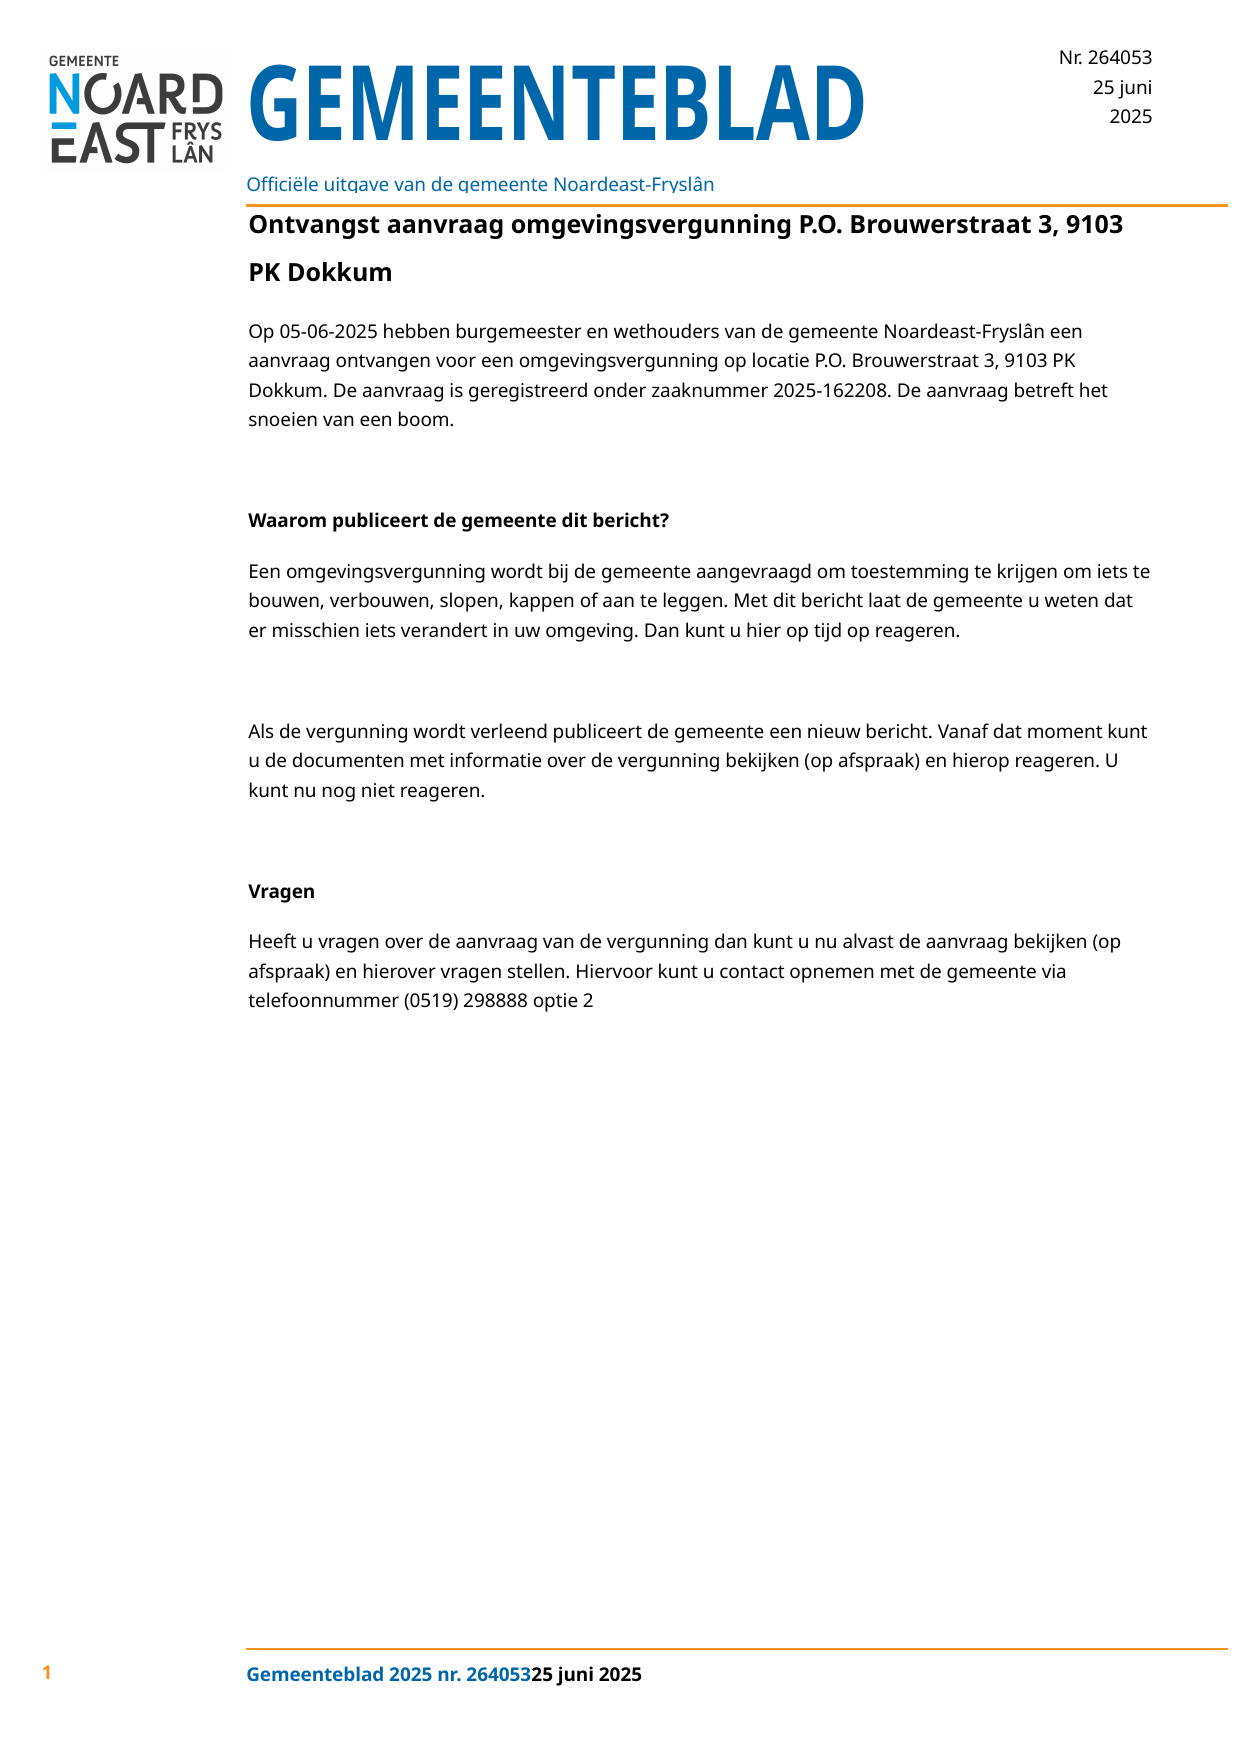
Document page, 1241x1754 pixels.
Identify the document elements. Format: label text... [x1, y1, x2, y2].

text Op 05-06-2025 hebben burgemeester en wethouders van de gemeente Noardeast-Fryslân een aanvraag ontvangen voor een omgevingsvergunning op locatie P.O. Brouwerstraat 3, 9103 PK Dokkum. De aanvraag is geregistreerd onder zaaknummer 2025-162208. De aanvraag betreft het snoeien van een boom. [248, 318, 1152, 432]
text Waarom publiceert de gemeente dit bericht? [248, 507, 1152, 533]
text Vragen [248, 878, 1152, 904]
picture [41, 47, 231, 172]
text Een omgevingsvergunning wordt bij de gemeente aangevraagd om toestemming te krijgen om iets te bouwen, verbouwen, slopen, kappen of aan te leggen. Met dit bericht laat de gemeente u weten dat er misschien iets verandert in uw omgeving. Dan kunt u hier op tijd op reageren. [248, 558, 1152, 643]
text Heeft u vragen over de aanvraag van de vergunning dan kunt u nu alvast de aanvraag bekijken (op afspraak) en hierover vragen stellen. Hiervoor kunt u contact opnemen met de gemeente via telefoonnummer (0519) 298888 optie 2 [248, 928, 1152, 1013]
text Als de vergunning wordt verleend publiceert de gemeente een nieuw bericht. Vanaf dat moment kunt u de documenten met informatie over de vergunning bekijken (op afspraak) en hierop reageren. U kunt nu nog niet reageren. [248, 718, 1152, 803]
text Ontvangst aanvraag omgevingsvergunning P.O. Brouwerstraat 3, 9103 PK Dokkum [248, 207, 1152, 288]
